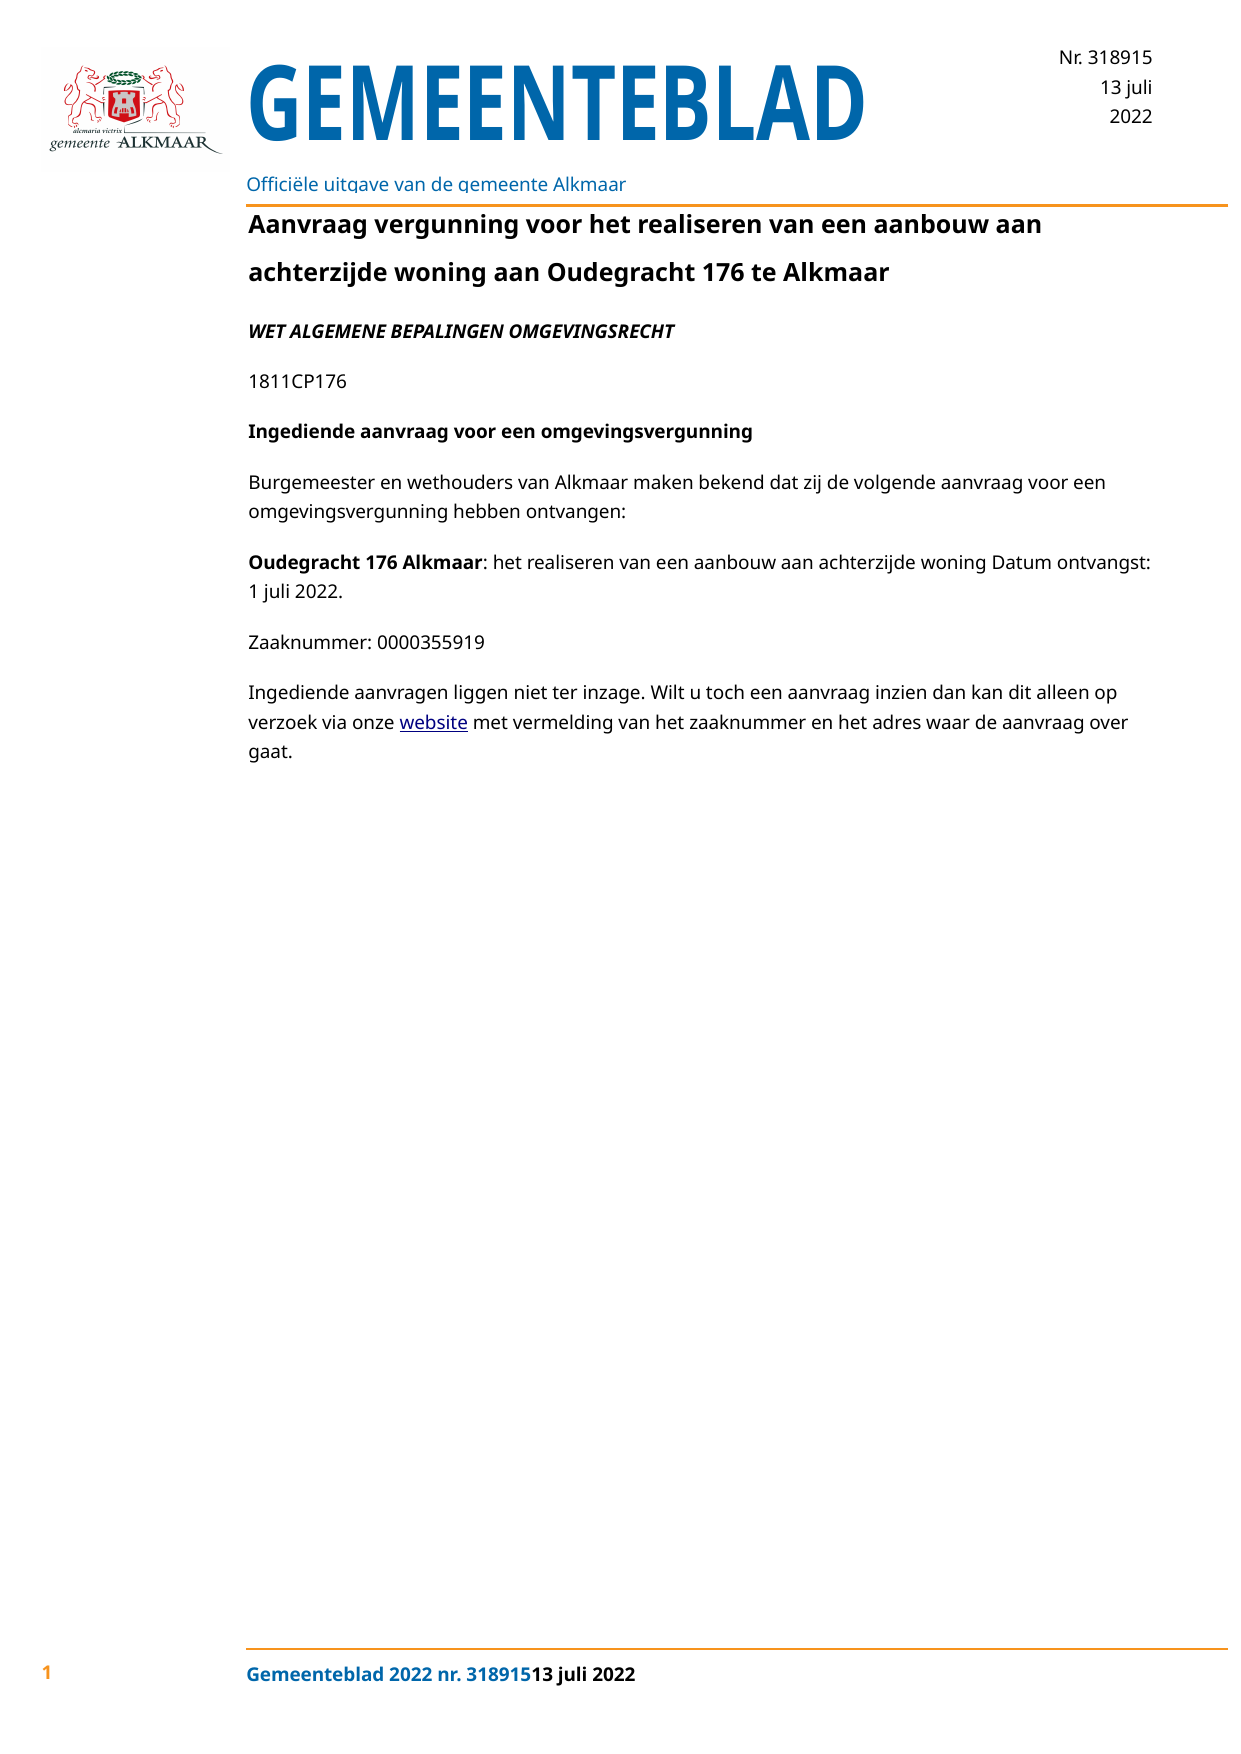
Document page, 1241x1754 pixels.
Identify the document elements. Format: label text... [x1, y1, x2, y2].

text Aanvraag vergunning voor het realiseren van een aanbouw aan achterzijde woning aan Oudegracht 176 te Alkmaar [248, 207, 1152, 288]
text Burgemeester en wethouders van Alkmaar maken bekend dat zij de volgende aanvraag voor een omgevingsvergunning hebben ontvangen: [248, 469, 1152, 524]
text 1811CP176 [248, 368, 1152, 394]
text WET ALGEMENE BEPALINGEN OMGEVINGSRECHT [248, 318, 1152, 344]
text Ingediende aanvraag voor een omgevingsvergunning [248, 419, 1152, 444]
text Oudegracht 176 Alkmaar: het realiseren van een aanbouw aan achterzijde woning Datum ontvangst: 1 juli 2022. [248, 549, 1152, 604]
text Zaaknummer: 0000355919 [248, 629, 1152, 655]
text Ingediende aanvragen liggen niet ter inzage. Wilt u toch een aanvraag inzien dan kan dit alleen op verzoek via onze website met vermelding van het zaaknummer en het adres waar de aanvraag over gaat. [248, 679, 1152, 764]
picture [41, 47, 231, 172]
